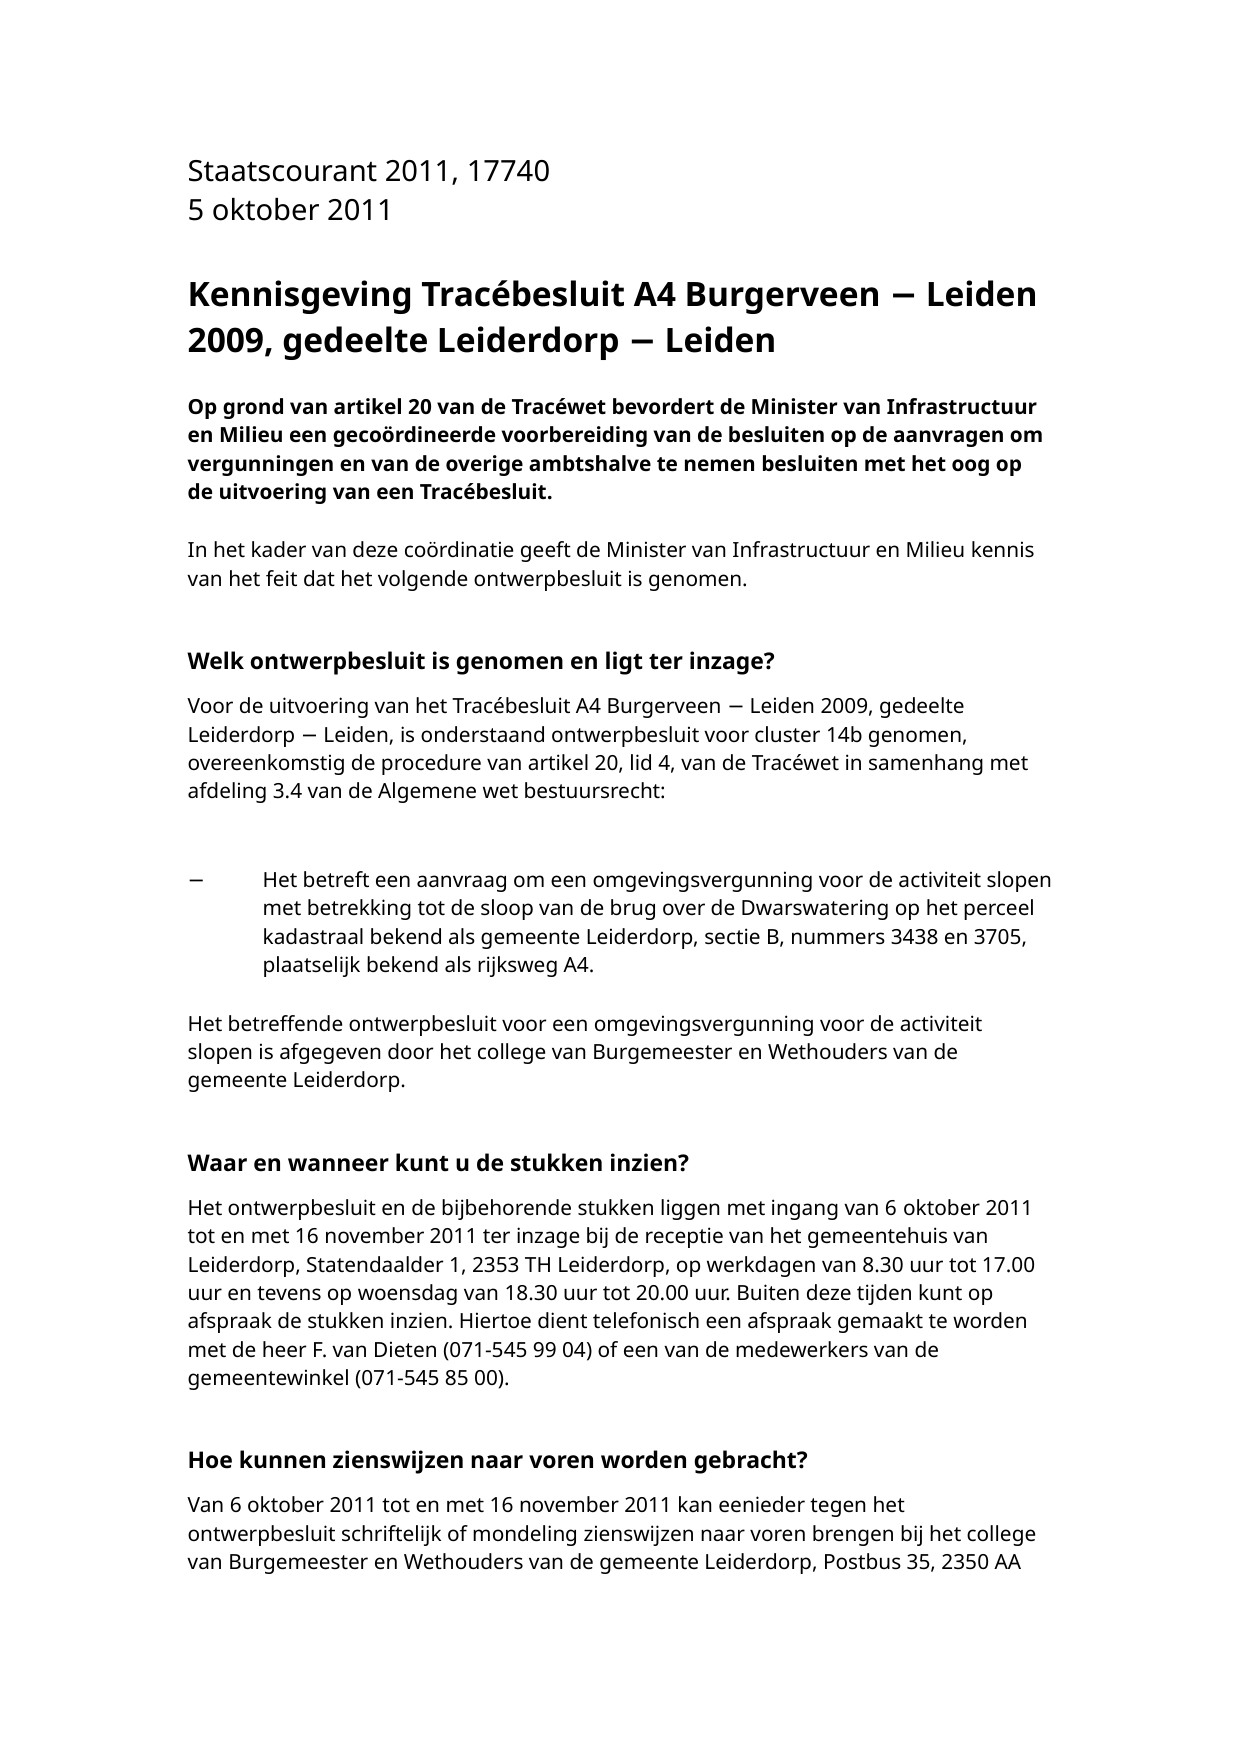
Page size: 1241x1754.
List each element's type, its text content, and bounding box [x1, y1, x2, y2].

text In het kader van deze coördinatie geeft de Minister van Infrastructuur en Milieu kennis van het feit dat het volgende ontwerpbesluit is genomen. [187, 536, 1053, 592]
text Voor de uitvoering van het Tracébesluit A4 Burgerveen − Leiden 2009, gedeelte Leiderdorp − Leiden, is onderstaand ontwerpbesluit voor cluster 14b genomen, overeenkomstig de procedure van artikel 20, lid 4, van de Tracéwet in samenhang met afdeling 3.4 van de Algemene wet bestuursrecht: [187, 691, 1053, 805]
subtitle Welk ontwerpbesluit is genomen en ligt ter inzage? [187, 645, 1053, 676]
subtitle Waar en wanneer kunt u de stukken inzien? [187, 1147, 1053, 1178]
text Het betreffende ontwerpbesluit voor een omgevingsvergunning voor de activiteit slopen is afgegeven door het college van Burgemeester en Wethouders van de gemeente Leiderdorp. [187, 1009, 1053, 1094]
text Staatscourant 2011, 17740 [187, 150, 1053, 190]
text Van 6 oktober 2011 tot en met 16 november 2011 kan eenieder tegen het ontwerpbesluit schriftelijk of mondeling zienswijzen naar voren brengen bij het college van Burgemeester en Wethouders van de gemeente Leiderdorp, Postbus 35, 2350 AA [187, 1491, 1053, 1576]
subtitle Kennisgeving Tracébesluit A4 Burgerveen − Leiden 2009, gedeelte Leiderdorp − Leiden [187, 271, 1053, 362]
list Het betreft een aanvraag om een omgevingsvergunning voor de activiteit slopen met betrekking tot de sloop van de brug over de Dwarswatering op het perceel kadastraal bekend als gemeente Leiderdorp, sectie B, nummers 3438 en 3705, plaatselijk bekend als rijksweg A4. [187, 865, 1053, 979]
text Op grond van artikel 20 van de Tracéwet bevordert de Minister van Infrastructuur en Milieu een gecoördineerde voorbereiding van de besluiten op de aanvragen om vergunningen en van de overige ambtshalve te nemen besluiten met het oog op de uitvoering van een Tracébesluit. [187, 392, 1053, 506]
text 5 oktober 2011 [187, 190, 1053, 229]
subtitle Hoe kunnen zienswijzen naar voren worden gebracht? [187, 1444, 1053, 1476]
text Het ontwerpbesluit en de bijbehorende stukken liggen met ingang van 6 oktober 2011 tot en met 16 november 2011 ter inzage bij de receptie van het gemeentehuis van Leiderdorp, Statendaalder 1, 2353 TH Leiderdorp, op werkdagen van 8.30 uur tot 17.00 uur en tevens op woensdag van 18.30 uur tot 20.00 uur. Buiten deze tijden kunt op afspraak de stukken inzien. Hiertoe dient telefonisch een afspraak gemaakt te worden met de heer F. van Dieten (071-545 99 04) of een van de medewerkers van de gemeentewinkel (071-545 85 00). [187, 1193, 1053, 1392]
